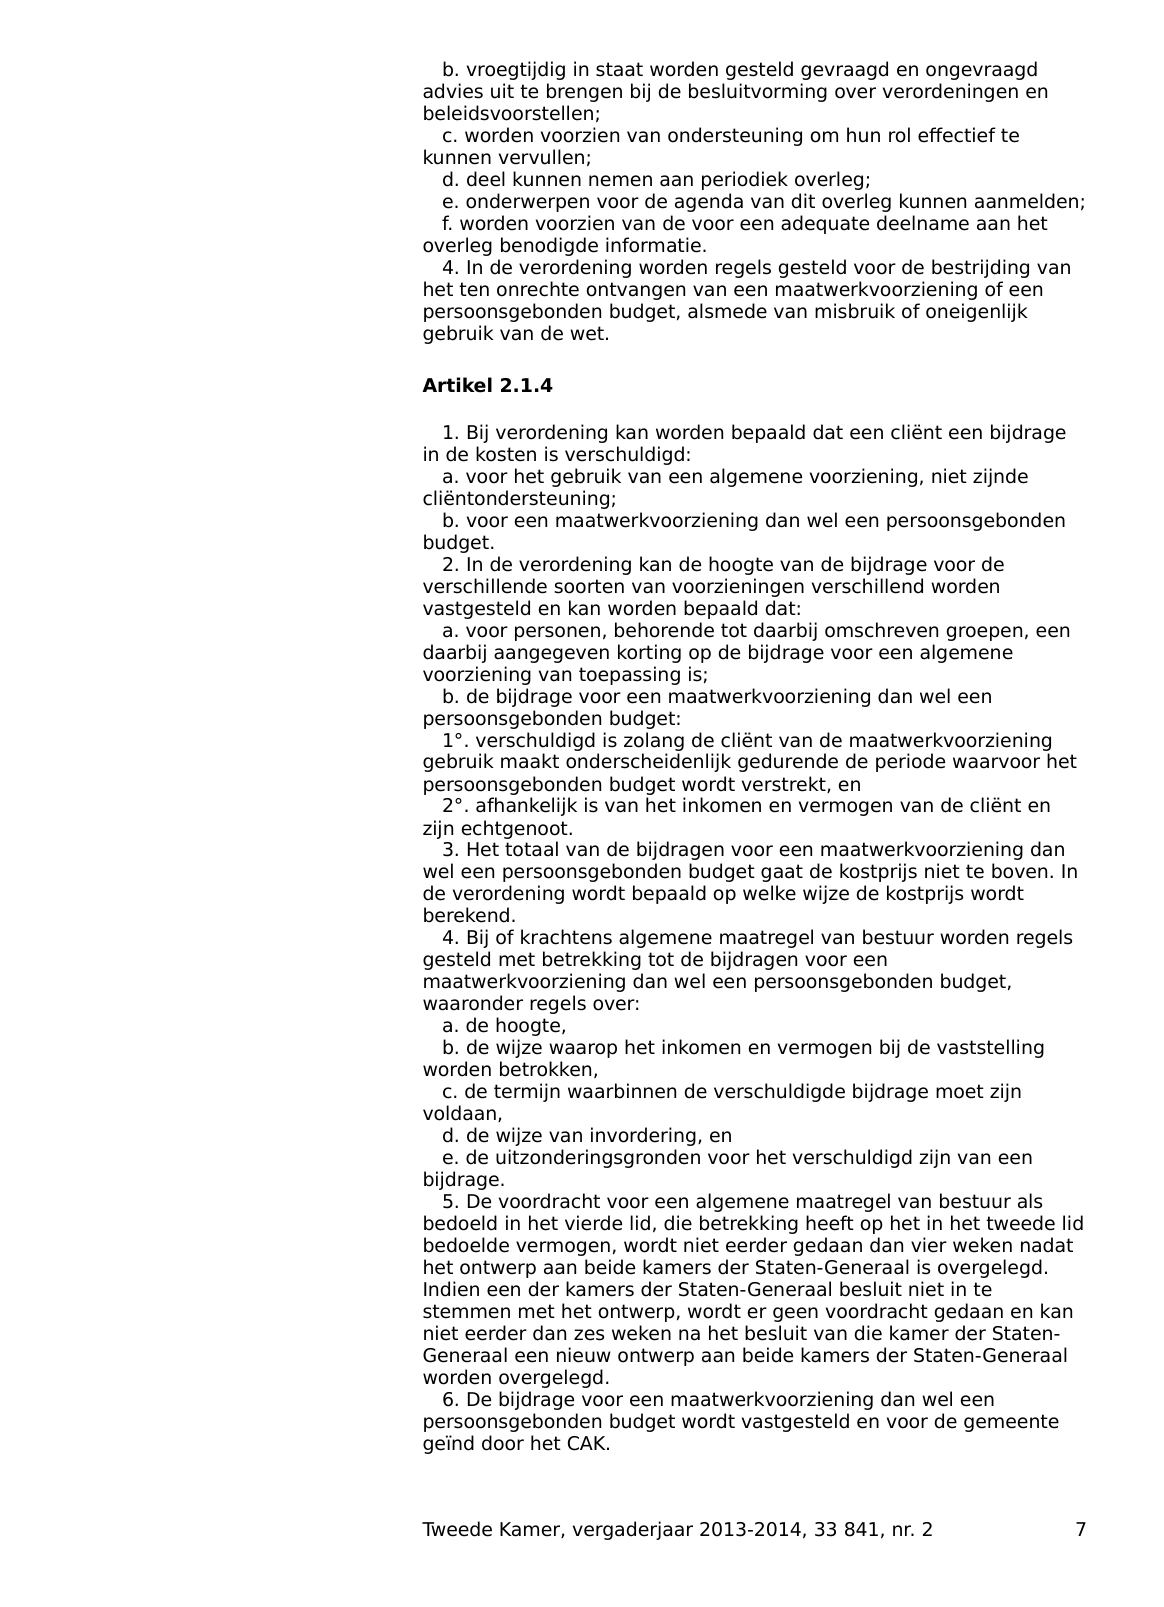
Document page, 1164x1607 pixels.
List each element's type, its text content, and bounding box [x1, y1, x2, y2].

text 5. De voordracht voor een algemene maatregel van bestuur als bedoeld in het vierde lid, die betrekking heeft op het in het tweede lid bedoelde vermogen, wordt niet eerder gedaan dan vier weken nadat het ontwerp aan beide kamers der Staten-Generaal is overgelegd. Indien een der kamers der Staten-Generaal besluit niet in te stemmen met het ontwerp, wordt er geen voordracht gedaan en kan niet eerder dan zes weken na het besluit van die kamer der Staten-Generaal een nieuw ontwerp aan beide kamers der Staten-Generaal worden overgelegd. [422, 1191, 1087, 1389]
subtitle Artikel 2.1.4 [422, 375, 1087, 397]
text e. de uitzonderingsgronden voor het verschuldigd zijn van een bijdrage. [422, 1147, 1087, 1191]
text 4. Bij of krachtens algemene maatregel van bestuur worden regels gesteld met betrekking tot de bijdragen voor een maatwerkvoorziening dan wel een persoonsgebonden budget, waaronder regels over: [422, 927, 1087, 1015]
text d. de wijze van invordering, en [422, 1125, 1087, 1147]
text a. voor het gebruik van een algemene voorziening, niet zijnde cliëntondersteuning; [422, 466, 1087, 510]
text 6. De bijdrage voor een maatwerkvoorziening dan wel een persoonsgebonden budget wordt vastgesteld en voor de gemeente geïnd door het CAK. [422, 1389, 1087, 1455]
text b. vroegtijdig in staat worden gesteld gevraagd en ongevraagd advies uit te brengen bij de besluitvorming over verordeningen en beleidsvoorstellen; [422, 59, 1087, 125]
text d. deel kunnen nemen aan periodiek overleg; [422, 169, 1087, 191]
text a. de hoogte, [422, 1015, 1087, 1037]
text 2. In de verordening kan de hoogte van de bijdrage voor de verschillende soorten van voorzieningen verschillend worden vastgesteld en kan worden bepaald dat: [422, 554, 1087, 619]
text e. onderwerpen voor de agenda van dit overleg kunnen aanmelden; [422, 191, 1087, 213]
text f. worden voorzien van de voor een adequate deelname aan het overleg benodigde informatie. [422, 213, 1087, 257]
text 3. Het totaal van de bijdragen voor een maatwerkvoorziening dan wel een persoonsgebonden budget gaat de kostprijs niet te boven. In de verordening wordt bepaald op welke wijze de kostprijs wordt berekend. [422, 839, 1087, 927]
text c. de termijn waarbinnen de verschuldigde bijdrage moet zijn voldaan, [422, 1081, 1087, 1125]
text 4. In de verordening worden regels gesteld voor de bestrijding van het ten onrechte ontvangen van een maatwerkvoorziening of een persoonsgebonden budget, alsmede van misbruik of oneigenlijk gebruik van de wet. [422, 257, 1087, 345]
text 1°. verschuldigd is zolang de cliënt van de maatwerkvoorziening gebruik maakt onderscheidenlijk gedurende de periode waarvoor het persoonsgebonden budget wordt verstrekt, en [422, 729, 1087, 795]
text b. de wijze waarop het inkomen en vermogen bij de vaststelling worden betrokken, [422, 1037, 1087, 1081]
text a. voor personen, behorende tot daarbij omschreven groepen, een daarbij aangegeven korting op de bijdrage voor een algemene voorziening van toepassing is; [422, 619, 1087, 686]
text c. worden voorzien van ondersteuning om hun rol effectief te kunnen vervullen; [422, 125, 1087, 169]
text 1. Bij verordening kan worden bepaald dat een cliënt een bijdrage in de kosten is verschuldigd: [422, 422, 1087, 466]
text 2°. afhankelijk is van het inkomen en vermogen van de cliënt en zijn echtgenoot. [422, 795, 1087, 839]
text b. de bijdrage voor een maatwerkvoorziening dan wel een persoonsgebonden budget: [422, 686, 1087, 729]
text b. voor een maatwerkvoorziening dan wel een persoonsgebonden budget. [422, 510, 1087, 554]
